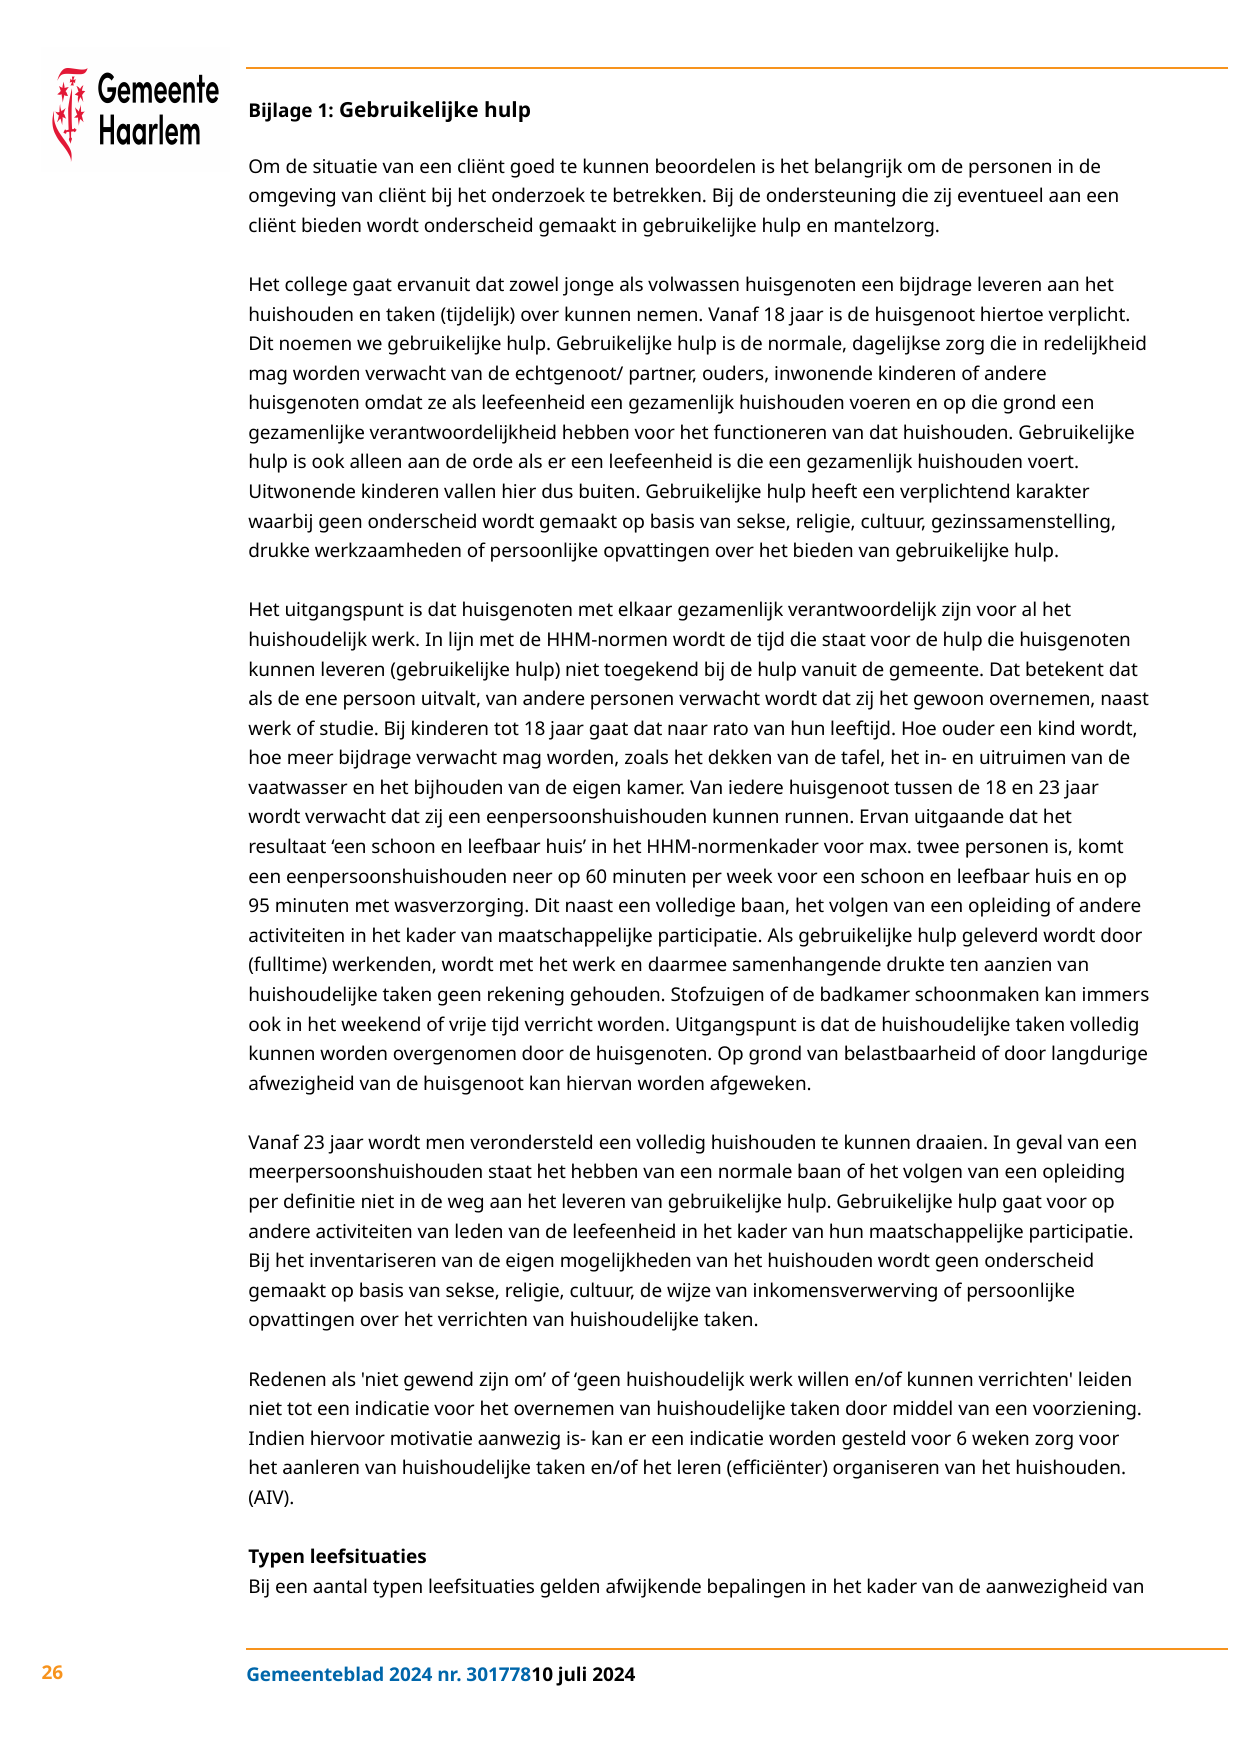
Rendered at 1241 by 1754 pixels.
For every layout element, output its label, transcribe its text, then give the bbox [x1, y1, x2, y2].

text Het college gaat ervanuit dat zowel jonge als volwassen huisgenoten een bijdrage leveren aan het huishouden en taken (tijdelijk) over kunnen nemen. Vanaf 18 jaar is de huisgenoot hiertoe verplicht. Dit noemen we gebruikelijke hulp. Gebruikelijke hulp is de normale, dagelijkse zorg die in redelijkheid mag worden verwacht van de echtgenoot/ partner, ouders, inwonende kinderen of andere huisgenoten omdat ze als leefeenheid een gezamenlijk huishouden voeren en op die grond een gezamenlijke verantwoordelijkheid hebben voor het functioneren van dat huishouden. Gebruikelijke hulp is ook alleen aan de orde als er een leefeenheid is die een gezamenlijk huishouden voert. Uitwonende kinderen vallen hier dus buiten. Gebruikelijke hulp heeft een verplichtend karakter waarbij geen onderscheid wordt gemaakt op basis van sekse, religie, cultuur, gezinssamenstelling, drukke werkzaamheden of persoonlijke opvattingen over het bieden van gebruikelijke hulp. [248, 271, 1152, 563]
text Typen leefsituaties [248, 1543, 1152, 1569]
text Redenen als 'niet gewend zijn om’ of ‘geen huishoudelijk werk willen en/of kunnen verrichten' leiden niet tot een indicatie voor het overnemen van huishoudelijke taken door middel van een voorziening. Indien hiervoor motivatie aanwezig is- kan er een indicatie worden gesteld voor 6 weken zorg voor het aanleren van huishoudelijke taken en/of het leren (efficiënter) organiseren van het huishouden. (AIV). [248, 1366, 1152, 1510]
text Het uitgangspunt is dat huisgenoten met elkaar gezamenlijk verantwoordelijk zijn voor al het huishoudelijk werk. In lijn met de HHM-normen wordt de tijd die staat voor de hulp die huisgenoten kunnen leveren (gebruikelijke hulp) niet toegekend bij de hulp vanuit de gemeente. Dat betekent dat als de ene persoon uitvalt, van andere personen verwacht wordt dat zij het gewoon overnemen, naast werk of studie. Bij kinderen tot 18 jaar gaat dat naar rato van hun leeftijd. Hoe ouder een kind wordt, hoe meer bijdrage verwacht mag worden, zoals het dekken van de tafel, het in- en uitruimen van de vaatwasser en het bijhouden van de eigen kamer. Van iedere huisgenoot tussen de 18 en 23 jaar wordt verwacht dat zij een eenpersoonshuishouden kunnen runnen. Ervan uitgaande dat het resultaat ‘een schoon en leefbaar huis’ in het HHM-normenkader voor max. twee personen is, komt een eenpersoonshuishouden neer op 60 minuten per week voor een schoon en leefbaar huis en op 95 minuten met wasverzorging. Dit naast een volledige baan, het volgen van een opleiding of andere activiteiten in het kader van maatschappelijke participatie. Als gebruikelijke hulp geleverd wordt door (fulltime) werkenden, wordt met het werk en daarmee samenhangende drukte ten aanzien van huishoudelijke taken geen rekening gehouden. Stofzuigen of de badkamer schoonmaken kan immers ook in het weekend of vrije tijd verricht worden. Uitgangspunt is dat de huishoudelijke taken volledig kunnen worden overgenomen door de huisgenoten. Op grond van belastbaarheid of door langdurige afwezigheid van de huisgenoot kan hiervan worden afgeweken. [248, 597, 1152, 1096]
text Om de situatie van een cliënt goed te kunnen beoordelen is het belangrijk om de personen in de omgeving van cliënt bij het onderzoek te betrekken. Bij de ondersteuning die zij eventueel aan een cliënt bieden wordt onderscheid gemaakt in gebruikelijke hulp en mantelzorg. [248, 153, 1152, 238]
picture [41, 47, 231, 172]
text Bij een aantal typen leefsituaties gelden afwijkende bepalingen in het kader van de aanwezigheid van [248, 1573, 1152, 1599]
text Vanaf 23 jaar wordt men verondersteld een volledig huishouden te kunnen draaien. In geval van een meerpersoonshuishouden staat het hebben van een normale baan of het volgen van een opleiding per definitie niet in de weg aan het leveren van gebruikelijke hulp. Gebruikelijke hulp gaat voor op andere activiteiten van leden van de leefeenheid in het kader van hun maatschappelijke participatie. Bij het inventariseren van de eigen mogelijkheden van het huishouden wordt geen onderscheid gemaakt op basis van sekse, religie, cultuur, de wijze van inkomensverwerving of persoonlijke opvattingen over het verrichten van huishoudelijke taken. [248, 1129, 1152, 1332]
text Bijlage 1: Gebruikelijke hulp [248, 95, 1152, 123]
